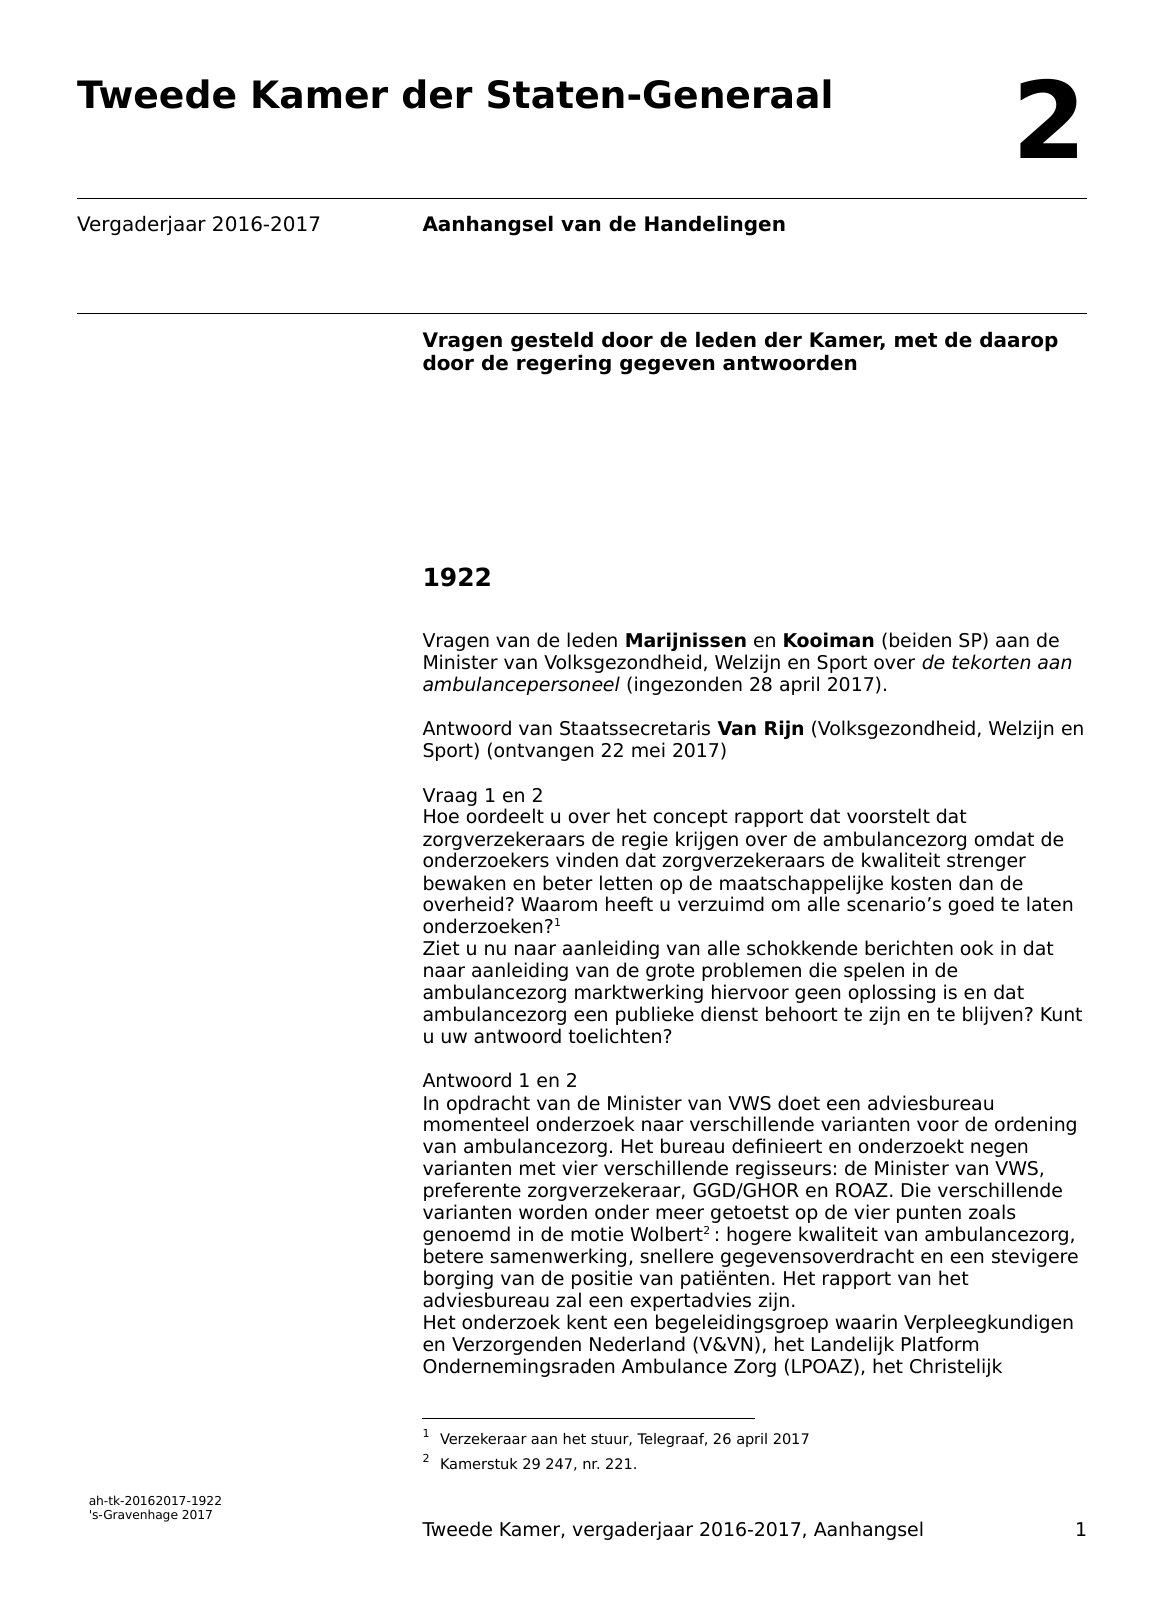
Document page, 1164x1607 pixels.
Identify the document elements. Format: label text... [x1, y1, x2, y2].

table_header Tweede Kamer der Staten-Generaal [77, 59, 886, 198]
text Vraag 1 en 2 [422, 784, 1087, 806]
table_header 2 [886, 59, 1087, 198]
table_cell Vergaderjaar 2016-2017 [77, 199, 422, 313]
text In opdracht van de Minister van VWS doet een adviesbureau momenteel onderzoek naar verschillende varianten voor de ordening van ambulancezorg. Het bureau definieert en onderzoekt negen varianten met vier verschillende regisseurs: de Minister van VWS, preferente zorgverzekeraar, GGD/GHOR en ROAZ. Die verschillende varianten worden onder meer getoetst op de vier punten zoals genoemd in de motie Wolbert: hogere kwaliteit van ambulancezorg, betere samenwerking, snellere gegevensoverdracht en een stevigere borging van de positie van patiënten. Het rapport van het adviesbureau zal een expertadvies zijn. [422, 1092, 1087, 1312]
text Antwoord van Staatssecretaris Van Rijn (Volksgezondheid, Welzijn en Sport) (ontvangen 22 mei 2017) [422, 718, 1087, 762]
text Vragen van de leden Marijnissen en Kooiman (beiden SP) aan de Minister van Volksgezondheid, Welzijn en Sport over de tekorten aan ambulancepersoneel (ingezonden 28 april 2017). [422, 630, 1087, 696]
table_cell Vragen gesteld door de leden der Kamer, met de daarop door de regering gegeven antwoorden [422, 314, 1087, 375]
table_cell Aanhangsel van de Handelingen [422, 199, 1087, 313]
text Verzekeraar aan het stuur, Telegraaf, 26 april 2017 [422, 1427, 1087, 1449]
text 's-Gravenhage 2017 [88, 1508, 323, 1522]
text Antwoord 1 en 2 [422, 1070, 1087, 1092]
text Het onderzoek kent een begeleidingsgroep waarin Verpleegkundigen en Verzorgenden Nederland (V&VN), het Landelijk Platform Ondernemingsraden Ambulance Zorg (LPOAZ), het Christelijk [422, 1312, 1087, 1378]
text ah-tk-20162017-1922 [88, 1494, 323, 1508]
table_cell [77, 314, 422, 375]
text 1922 [422, 563, 1087, 592]
text Kamerstuk 29 247, nr. 221. [422, 1452, 1087, 1474]
text Hoe oordeelt u over het concept rapport dat voorstelt dat zorgverzekeraars de regie krijgen over de ambulancezorg omdat de onderzoekers vinden dat zorgverzekeraars de kwaliteit strenger bewaken en beter letten op de maatschappelijke kosten dan de overheid? Waarom heeft u verzuimd om alle scenario’s goed te laten onderzoeken? [422, 806, 1087, 938]
text Ziet u nu naar aanleiding van alle schokkende berichten ook in dat naar aanleiding van de grote problemen die spelen in de ambulancezorg marktwerking hiervoor geen oplossing is en dat ambulancezorg een publieke dienst behoort te zijn en te blijven? Kunt u uw antwoord toelichten? [422, 938, 1087, 1048]
